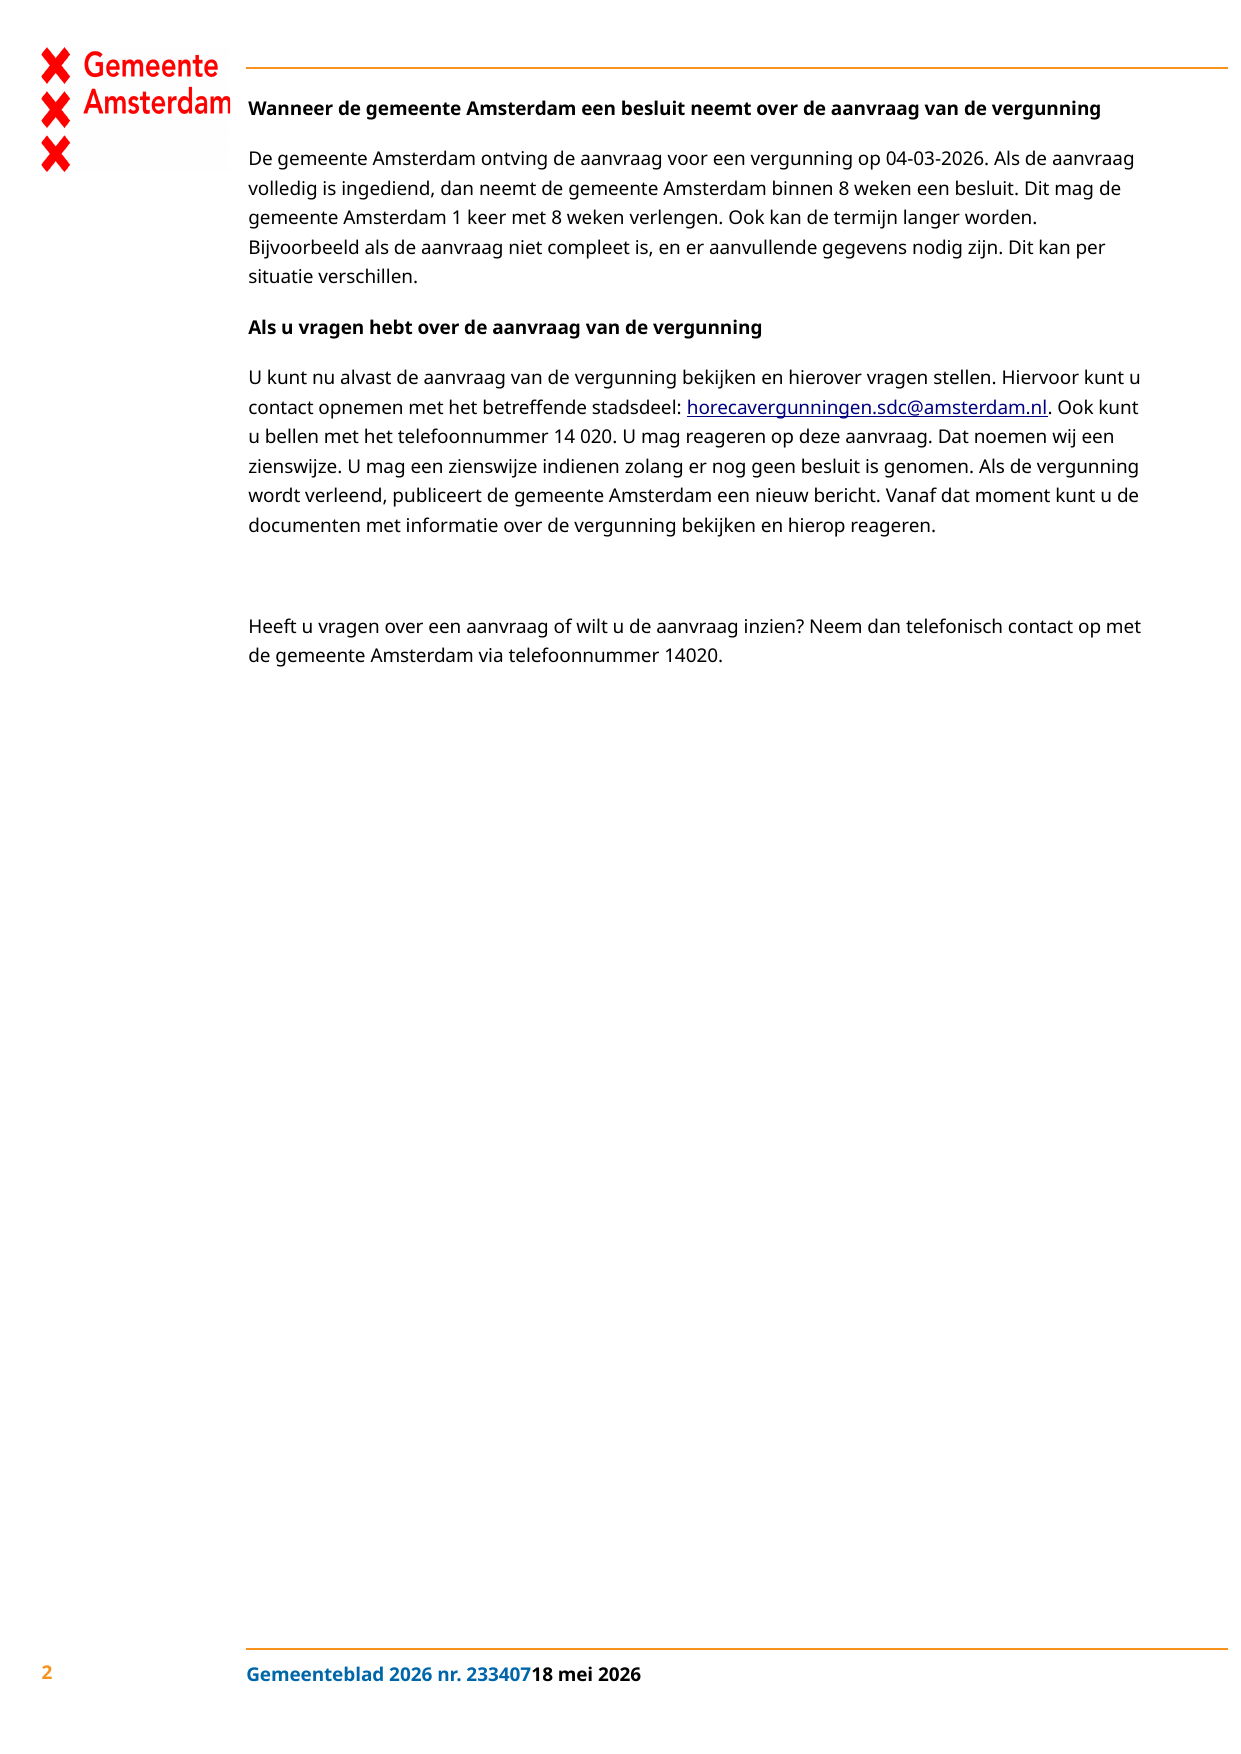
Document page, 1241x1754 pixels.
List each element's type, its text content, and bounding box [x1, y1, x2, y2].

text U kunt nu alvast de aanvraag van de vergunning bekijken en hierover vragen stellen. Hiervoor kunt u contact opnemen met het betreffende stadsdeel: horecavergunningen.sdc@amsterdam.nl. Ook kunt u bellen met het telefoonnummer 14 020. U mag reageren op deze aanvraag. Dat noemen wij een zienswijze. U mag een zienswijze indienen zolang er nog geen besluit is genomen. Als de vergunning wordt verleend, publiceert de gemeente Amsterdam een nieuw bericht. Vanaf dat moment kunt u de documenten met informatie over de vergunning bekijken en hierop reageren. [248, 364, 1152, 538]
picture [41, 47, 231, 172]
text Als u vragen hebt over de aanvraag van de vergunning [248, 314, 1152, 340]
text Wanneer de gemeente Amsterdam een besluit neemt over de aanvraag van de vergunning [248, 95, 1152, 121]
text Heeft u vragen over een aanvraag of wilt u de aanvraag inzien? Neem dan telefonisch contact op met de gemeente Amsterdam via telefoonnummer 14020. [248, 613, 1152, 668]
text De gemeente Amsterdam ontving de aanvraag voor een vergunning op 04-03-2026. Als de aanvraag volledig is ingediend, dan neemt de gemeente Amsterdam binnen 8 weken een besluit. Dit mag de gemeente Amsterdam 1 keer met 8 weken verlengen. Ook kan de termijn langer worden. Bijvoorbeeld als de aanvraag niet compleet is, en er aanvullende gegevens nodig zijn. Dit kan per situatie verschillen. [248, 145, 1152, 289]
